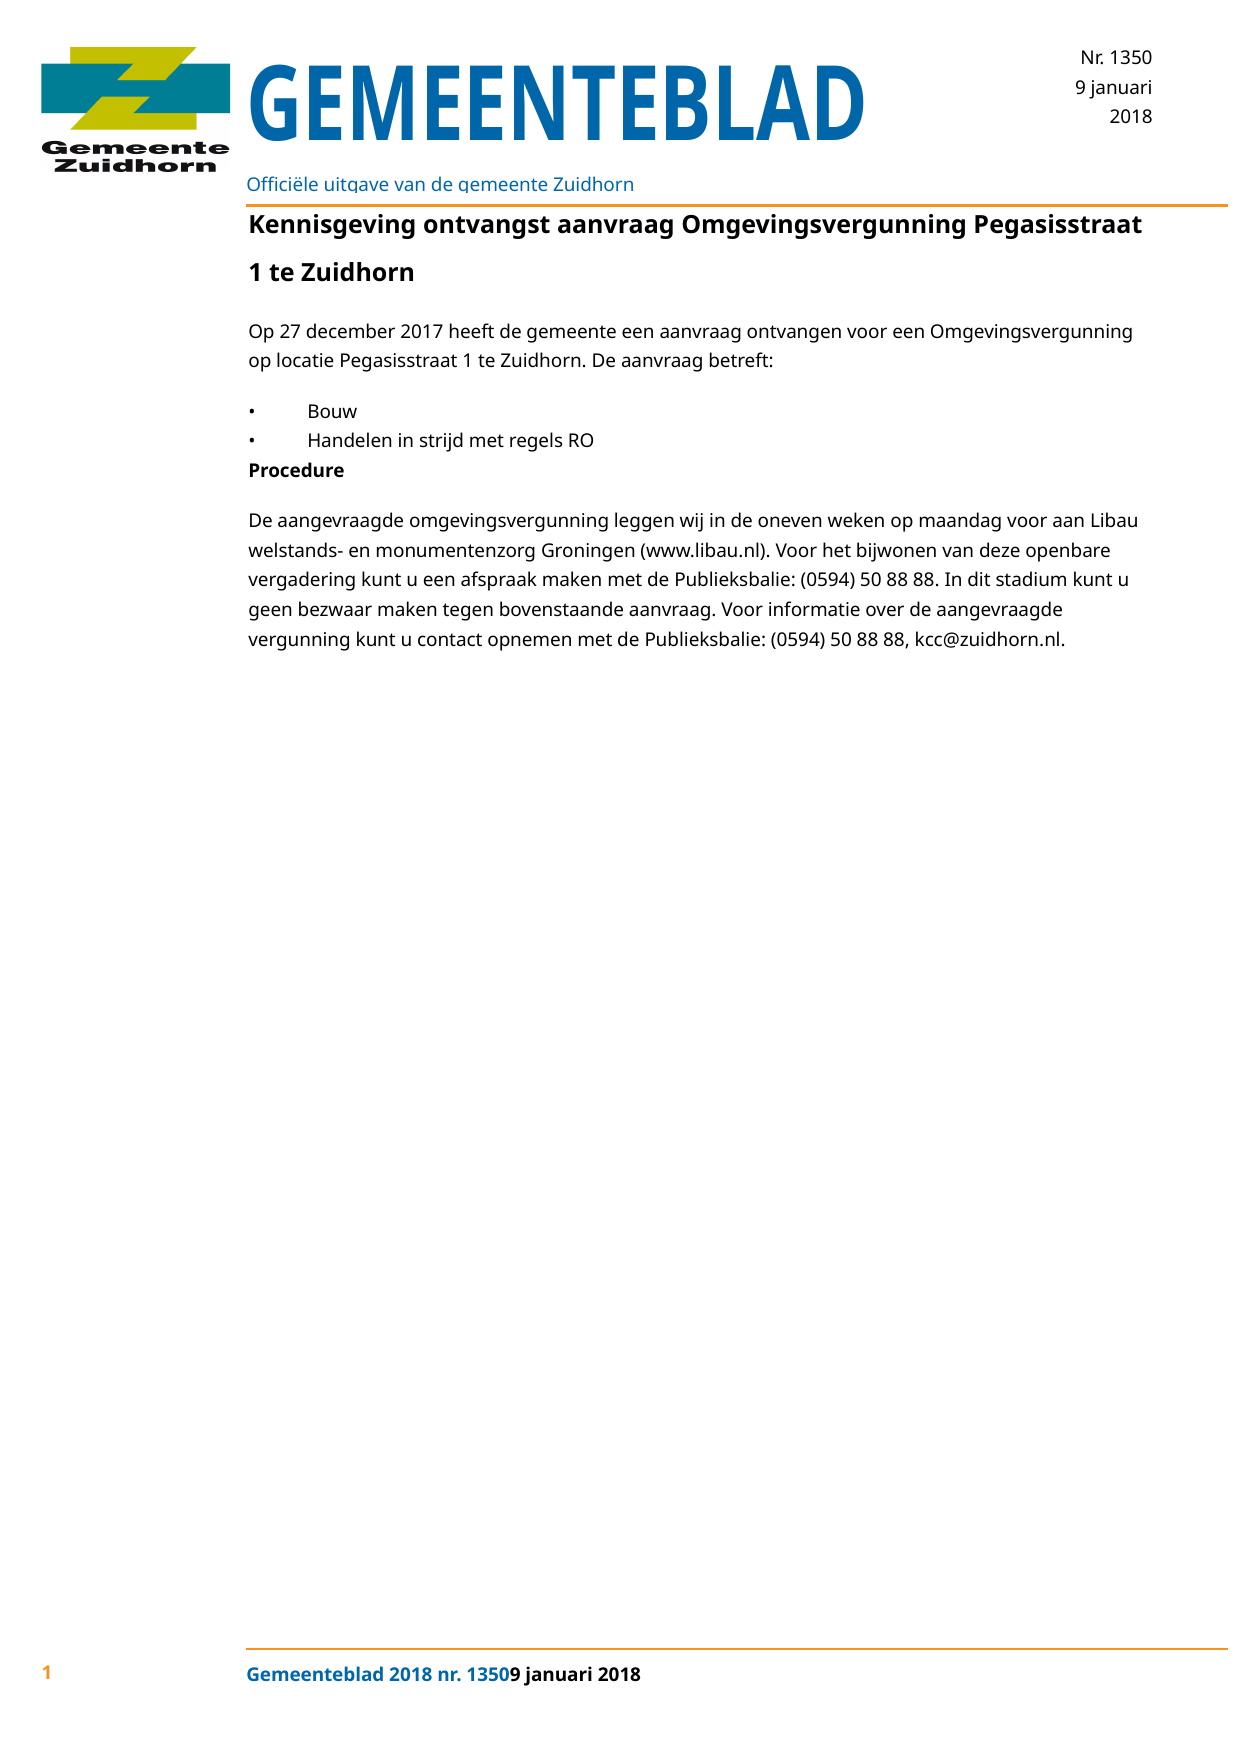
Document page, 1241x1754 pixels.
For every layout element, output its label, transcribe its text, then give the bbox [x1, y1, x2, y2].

list Handelen in strijd met regels RO [248, 427, 1152, 453]
text Kennisgeving ontvangst aanvraag Omgevingsvergunning Pegasisstraat 1 te Zuidhorn [248, 207, 1152, 288]
picture [41, 47, 231, 172]
text Procedure [248, 457, 1152, 483]
list Bouw [248, 398, 1152, 424]
text De aangevraagde omgevingsvergunning leggen wij in de oneven weken op maandag voor aan Libau welstands- en monumentenzorg Groningen (www.libau.nl). Voor het bijwonen van deze openbare vergadering kunt u een afspraak maken met de Publieksbalie: (0594) 50 88 88. In dit stadium kunt u geen bezwaar maken tegen bovenstaande aanvraag. Voor informatie over de aangevraagde vergunning kunt u contact opnemen met de Publieksbalie: (0594) 50 88 88, kcc@zuidhorn.nl. [248, 507, 1152, 652]
text Op 27 december 2017 heeft de gemeente een aanvraag ontvangen voor een Omgevingsvergunning op locatie Pegasisstraat 1 te Zuidhorn. De aanvraag betreft: [248, 318, 1152, 373]
